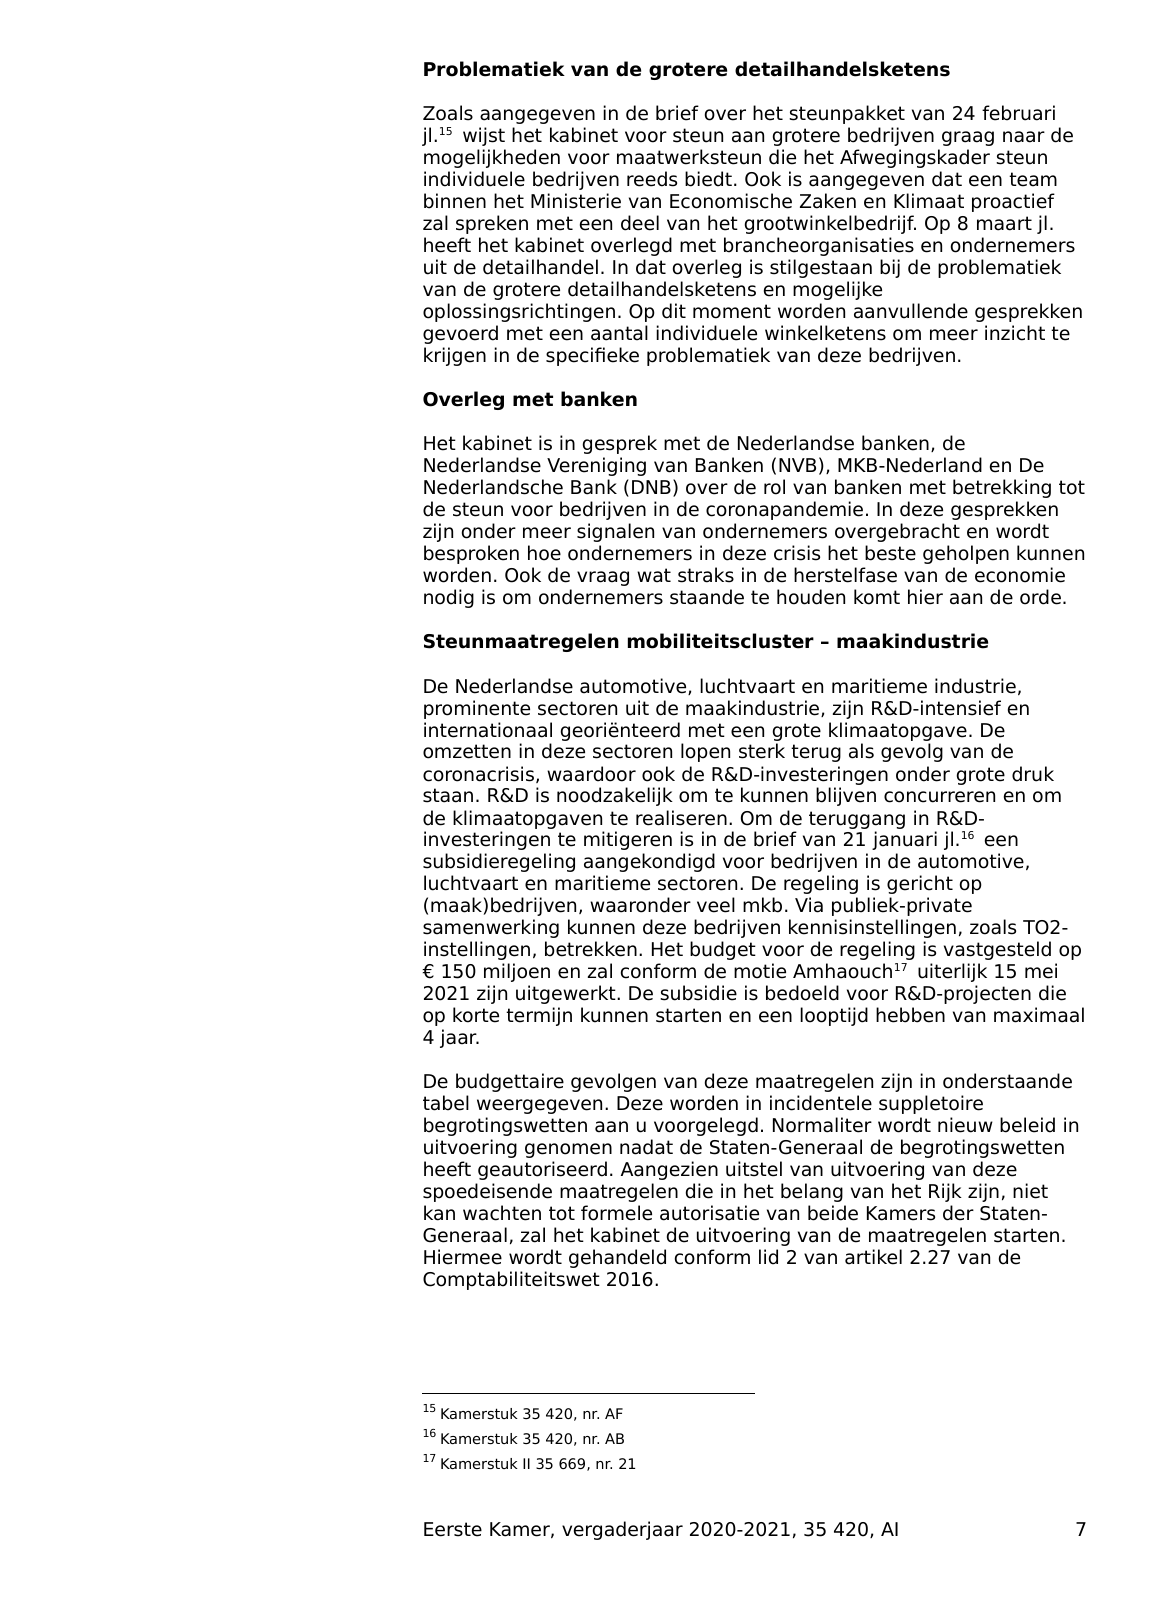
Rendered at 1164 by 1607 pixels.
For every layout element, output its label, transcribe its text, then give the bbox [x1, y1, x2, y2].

text Zoals aangegeven in de brief over het steunpakket van 24 februari jl. wijst het kabinet voor steun aan grotere bedrijven graag naar de mogelijkheden voor maatwerksteun die het Afwegingskader steun individuele bedrijven reeds biedt. Ook is aangegeven dat een team binnen het Ministerie van Economische Zaken en Klimaat proactief zal spreken met een deel van het grootwinkelbedrijf. Op 8 maart jl. heeft het kabinet overlegd met brancheorganisaties en ondernemers uit de detailhandel. In dat overleg is stilgestaan bij de problematiek van de grotere detailhandelsketens en mogelijke oplossingsrichtingen. Op dit moment worden aanvullende gesprekken gevoerd met een aantal individuele winkelketens om meer inzicht te krijgen in de specifieke problematiek van deze bedrijven. [422, 103, 1087, 367]
text Kamerstuk 35 420, nr. AB [422, 1427, 1087, 1449]
text Het kabinet is in gesprek met de Nederlandse banken, de Nederlandse Vereniging van Banken (NVB), MKB-Nederland en De Nederlandsche Bank (DNB) over de rol van banken met betrekking tot de steun voor bedrijven in de coronapandemie. In deze gesprekken zijn onder meer signalen van ondernemers overgebracht en wordt besproken hoe ondernemers in deze crisis het beste geholpen kunnen worden. Ook de vraag wat straks in de herstelfase van de economie nodig is om ondernemers staande te houden komt hier aan de orde. [422, 433, 1087, 609]
text Kamerstuk 35 420, nr. AF [422, 1402, 1087, 1424]
text De Nederlandse automotive, luchtvaart en maritieme industrie, prominente sectoren uit de maakindustrie, zijn R&D-intensief en internationaal georiënteerd met een grote klimaatopgave. De omzetten in deze sectoren lopen sterk terug als gevolg van de coronacrisis, waardoor ook de R&D-investeringen onder grote druk staan. R&D is noodzakelijk om te kunnen blijven concurreren en om de klimaatopgaven te realiseren. Om de teruggang in R&D-investeringen te mitigeren is in de brief van 21 januari jl. een subsidieregeling aangekondigd voor bedrijven in de automotive, luchtvaart en maritieme sectoren. De regeling is gericht op (maak)bedrijven, waaronder veel mkb. Via publiek-private samenwerking kunnen deze bedrijven kennisinstellingen, zoals TO2-instellingen, betrekken. Het budget voor de regeling is vastgesteld op € 150 miljoen en zal conform de motie Amhaouch uiterlijk 15 mei 2021 zijn uitgewerkt. De subsidie is bedoeld voor R&D-projecten die op korte termijn kunnen starten en een looptijd hebben van maximaal 4 jaar. [422, 676, 1087, 1049]
subtitle Problematiek van de grotere detailhandelsketens [422, 59, 1087, 81]
text De budgettaire gevolgen van deze maatregelen zijn in onderstaande tabel weergegeven. Deze worden in incidentele suppletoire begrotingswetten aan u voorgelegd. Normaliter wordt nieuw beleid in uitvoering genomen nadat de Staten-Generaal de begrotingswetten heeft geautoriseerd. Aangezien uitstel van uitvoering van deze spoedeisende maatregelen die in het belang van het Rijk zijn, niet kan wachten tot formele autorisatie van beide Kamers der Staten-Generaal, zal het kabinet de uitvoering van de maatregelen starten. Hiermee wordt gehandeld conform lid 2 van artikel 2.27 van de Comptabiliteitswet 2016. [422, 1071, 1087, 1291]
text Kamerstuk II 35 669, nr. 21 [422, 1452, 1087, 1474]
subtitle Steunmaatregelen mobiliteitscluster – maakindustrie [422, 631, 1087, 653]
subtitle Overleg met banken [422, 389, 1087, 411]
